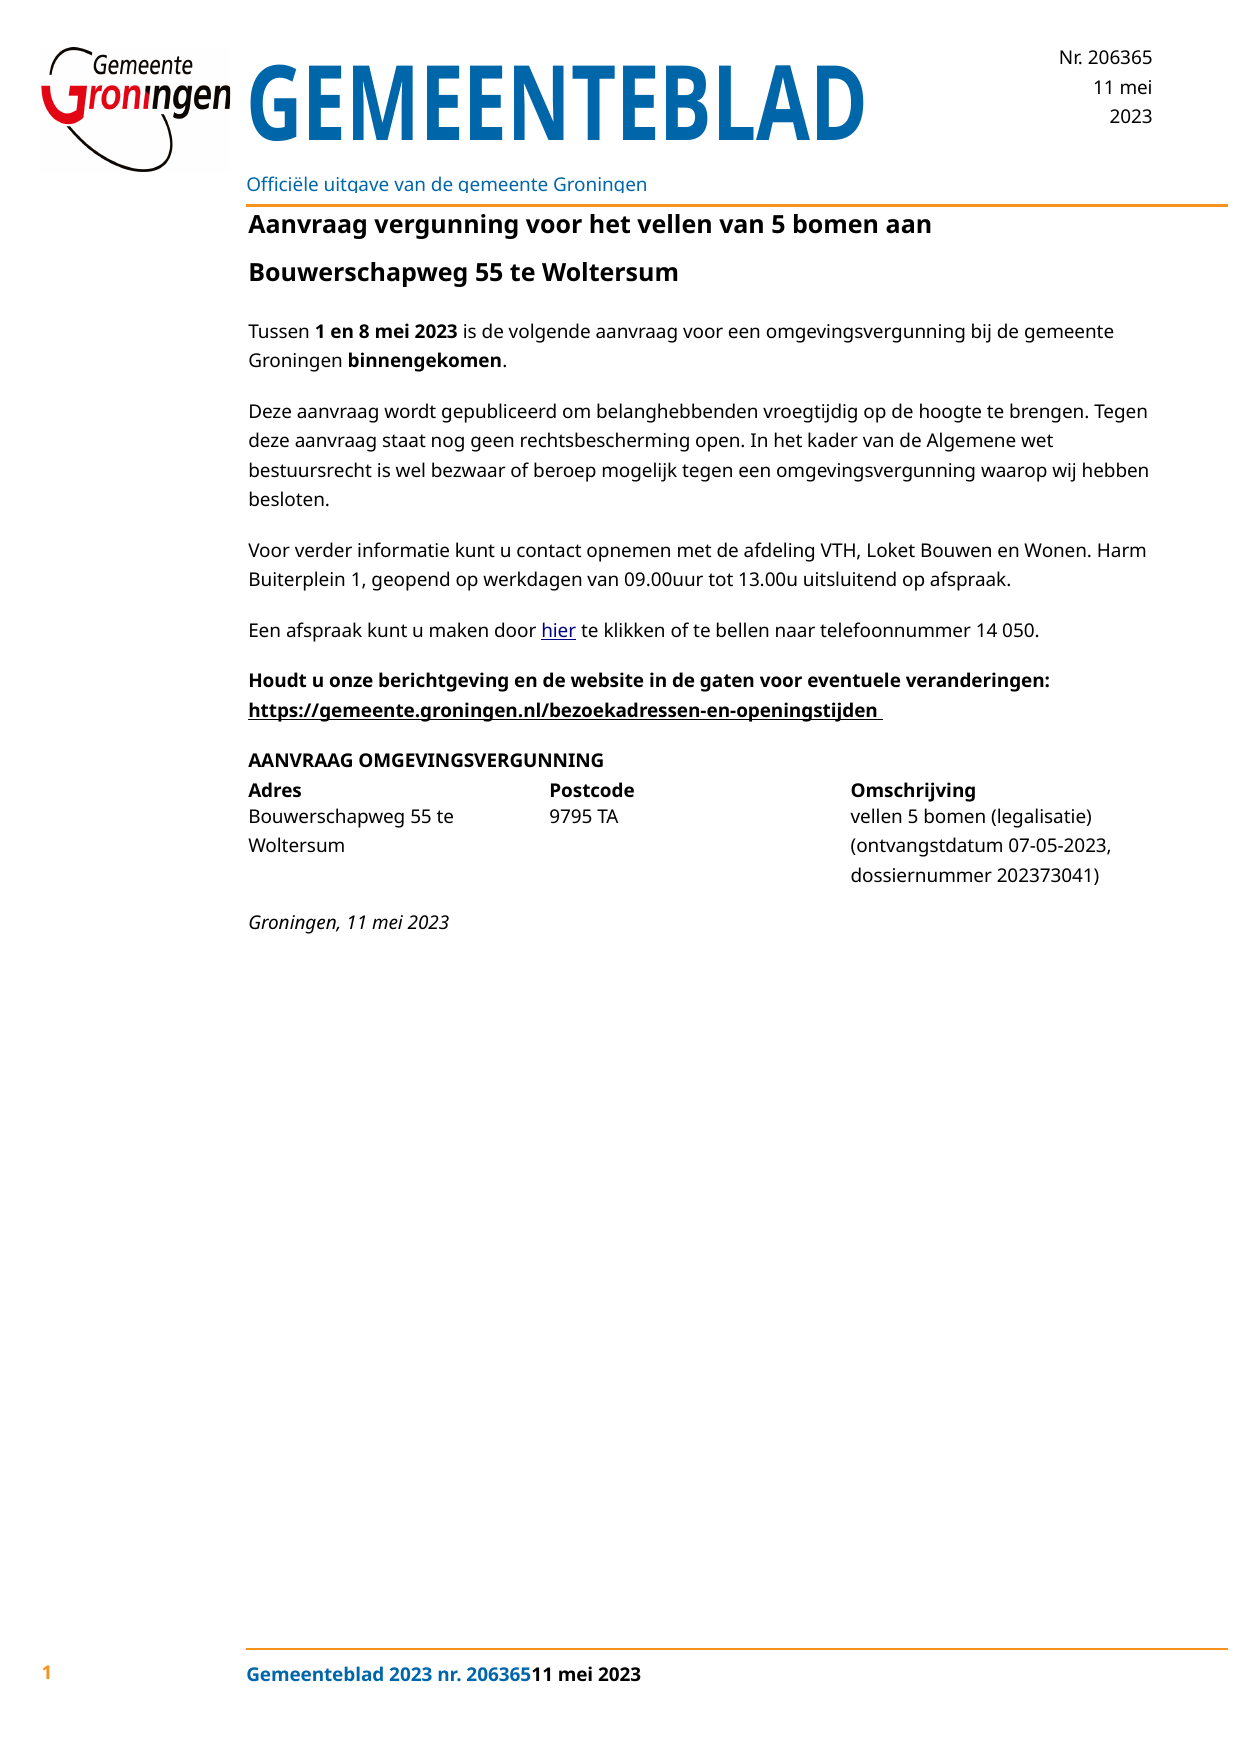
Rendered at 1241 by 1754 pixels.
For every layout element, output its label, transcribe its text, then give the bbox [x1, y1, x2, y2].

table_header Adres [248, 777, 549, 803]
text Tussen 1 en 8 mei 2023 is de volgende aanvraag voor een omgevingsvergunning bij de gemeente Groningen binnengekomen. [248, 318, 1152, 373]
text Aanvraag vergunning voor het vellen van 5 bomen aan Bouwerschapweg 55 te Woltersum [248, 207, 1152, 288]
text Houdt u onze berichtgeving en de website in de gaten voor eventuele veranderingen: https://gemeente.groningen.nl/bezoekadressen-en-openingstijden [248, 667, 1152, 723]
text AANVRAAG OMGEVINGSVERGUNNING [248, 747, 1152, 773]
table_header Omschrijving [850, 777, 1152, 803]
table_cell vellen 5 bomen (legalisatie) (ontvangstdatum 07-05-2023, dossiernummer 202373041) [850, 803, 1152, 888]
text Deze aanvraag wordt gepubliceerd om belanghebbenden vroegtijdig op de hoogte te brengen. Tegen deze aanvraag staat nog geen rechtsbescherming open. In het kader van de Algemene wet bestuursrecht is wel bezwaar of beroep mogelijk tegen een omgevingsvergunning waarop wij hebben besloten. [248, 398, 1152, 512]
table_cell 9795 TA [549, 803, 850, 888]
text Voor verder informatie kunt u contact opnemen met de afdeling VTH, Loket Bouwen en Wonen. Harm Buiterplein 1, geopend op werkdagen van 09.00uur tot 13.00u uitsluitend op afspraak. [248, 537, 1152, 592]
table_cell Bouwerschapweg 55 te Woltersum [248, 803, 549, 888]
picture [41, 47, 231, 172]
table_header Postcode [549, 777, 850, 803]
text Groningen, 11 mei 2023 [248, 909, 1152, 935]
text Een afspraak kunt u maken door hier te klikken of te bellen naar telefoonnummer 14 050. [248, 617, 1152, 643]
